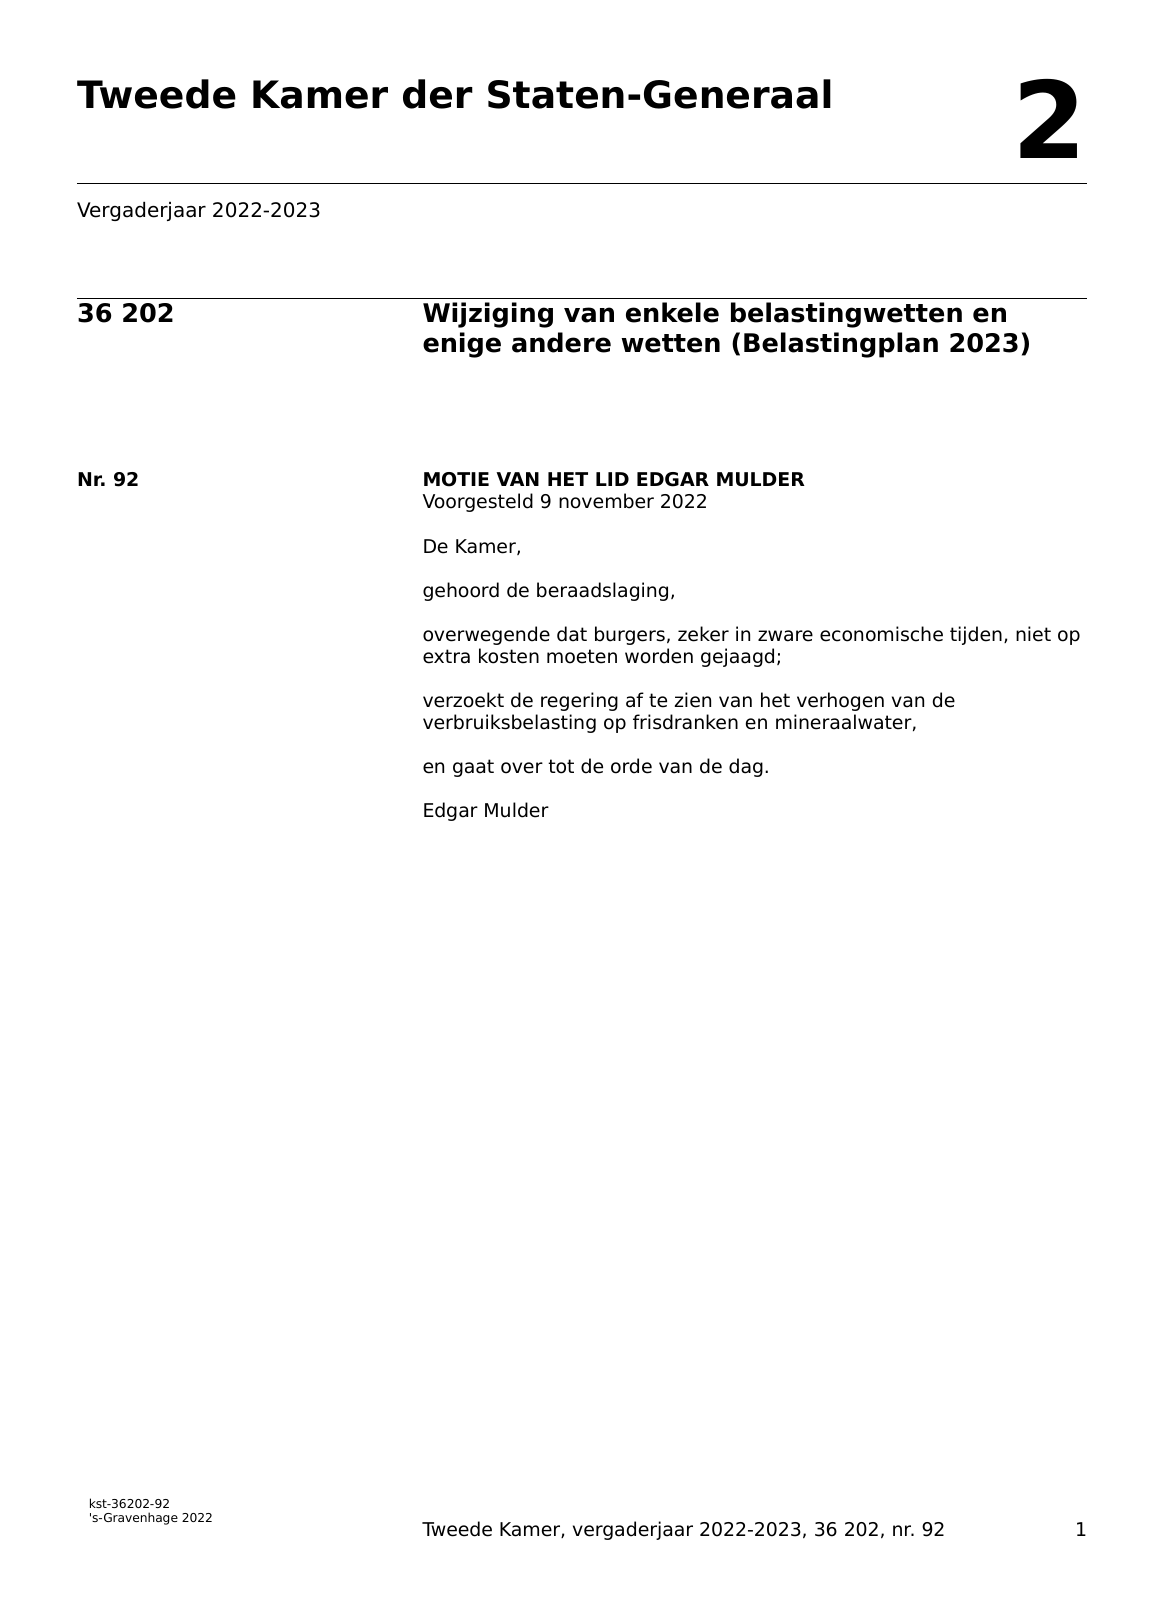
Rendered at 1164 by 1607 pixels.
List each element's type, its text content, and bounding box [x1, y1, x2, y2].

text 's-Gravenhage 2022 [88, 1511, 323, 1525]
text Voorgesteld 9 november 2022 [422, 491, 1087, 513]
subtitle Nr. 92 MOTIE VAN HET LID EDGAR MULDER [77, 469, 1087, 491]
subtitle 36 202 Wijziging van enkele belastingwetten en enige andere wetten (Belastingplan 2023) [77, 299, 1087, 358]
table_header 2 [886, 59, 1087, 183]
text en gaat over tot de orde van de dag. [422, 756, 1087, 778]
text kst-36202-92 [88, 1497, 323, 1511]
table_header Tweede Kamer der Staten-Generaal [77, 59, 886, 183]
text De Kamer, [422, 536, 1087, 557]
table_cell Vergaderjaar 2022-2023 [77, 184, 1087, 298]
text verzoekt de regering af te zien van het verhogen van de verbruiksbelasting op frisdranken en mineraalwater, [422, 690, 1087, 734]
text overwegende dat burgers, zeker in zware economische tijden, niet op extra kosten moeten worden gejaagd; [422, 624, 1087, 668]
text Edgar Mulder [422, 800, 1087, 822]
text gehoord de beraadslaging, [422, 580, 1087, 602]
